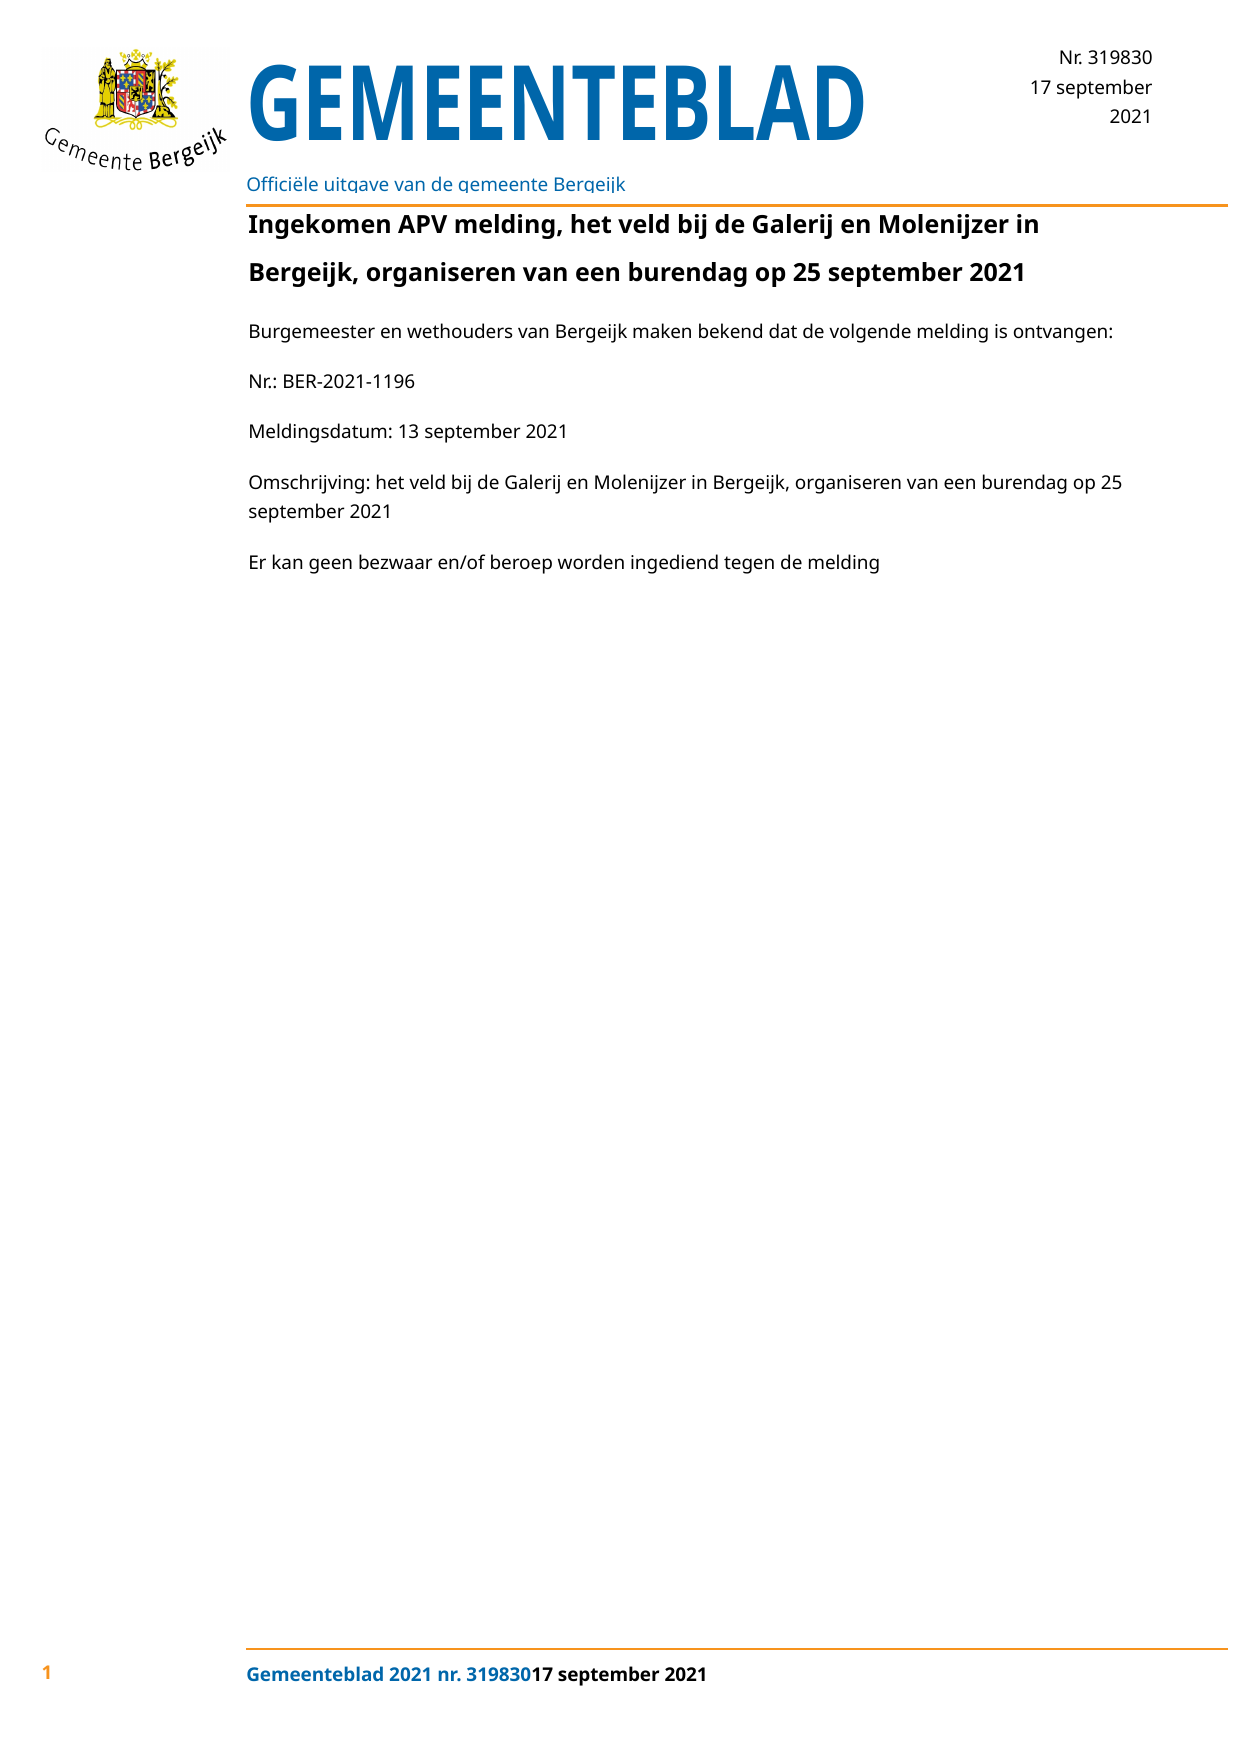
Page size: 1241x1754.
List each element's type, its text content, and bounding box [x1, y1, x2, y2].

text Meldingsdatum: 13 september 2021 [248, 419, 1152, 444]
text Nr.: BER-2021-1196 [248, 368, 1152, 394]
text Er kan geen bezwaar en/of beroep worden ingediend tegen de melding [248, 549, 1152, 575]
text Burgemeester en wethouders van Bergeijk maken bekend dat de volgende melding is ontvangen: [248, 318, 1152, 344]
picture [41, 47, 231, 172]
text Omschrijving: het veld bij de Galerij en Molenijzer in Bergeijk, organiseren van een burendag op 25 september 2021 [248, 469, 1152, 524]
text Ingekomen APV melding, het veld bij de Galerij en Molenijzer in Bergeijk, organiseren van een burendag op 25 september 2021 [248, 207, 1152, 288]
